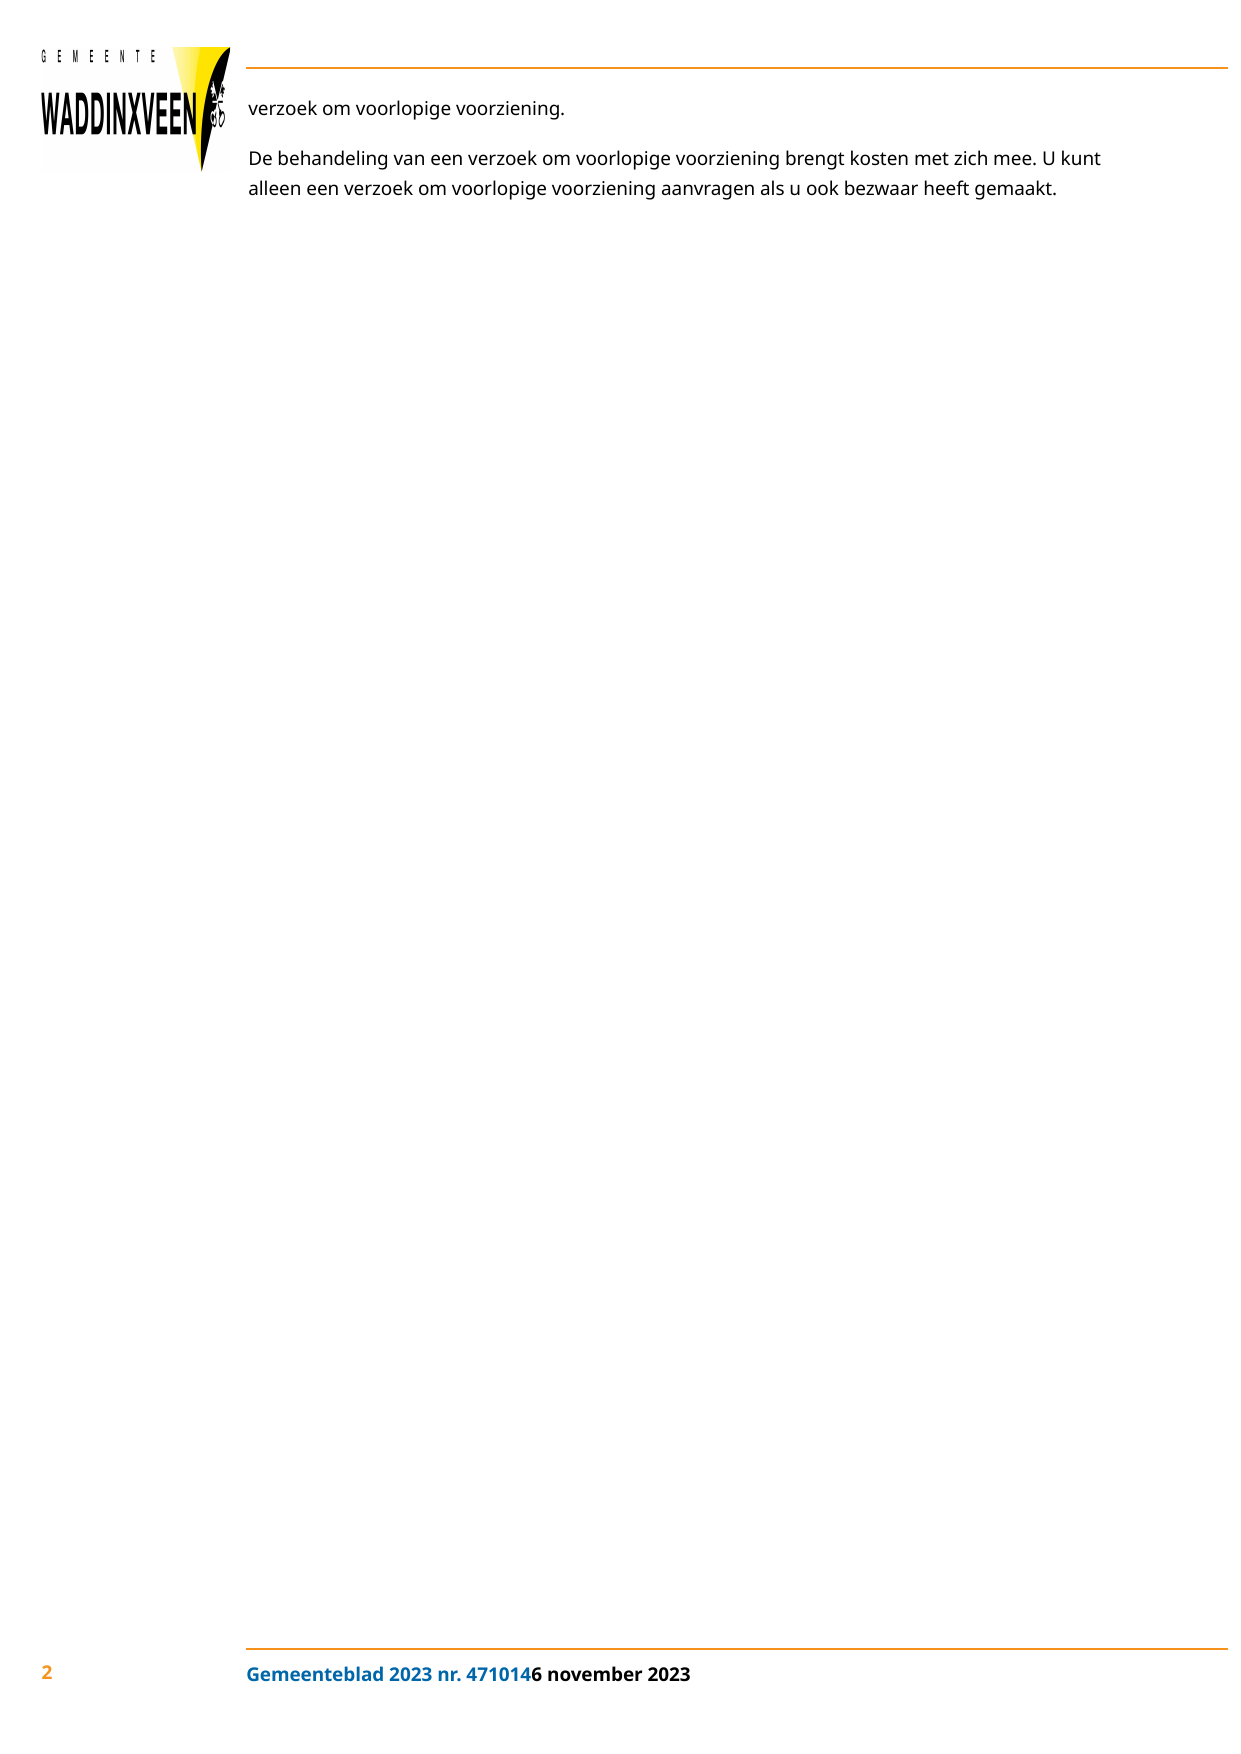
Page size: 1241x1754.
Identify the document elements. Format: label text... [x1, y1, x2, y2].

text verzoek om voorlopige voorziening. [248, 95, 1152, 121]
text De behandeling van een verzoek om voorlopige voorziening brengt kosten met zich mee. U kunt alleen een verzoek om voorlopige voorziening aanvragen als u ook bezwaar heeft gemaakt. [248, 145, 1152, 201]
picture [41, 47, 231, 172]
